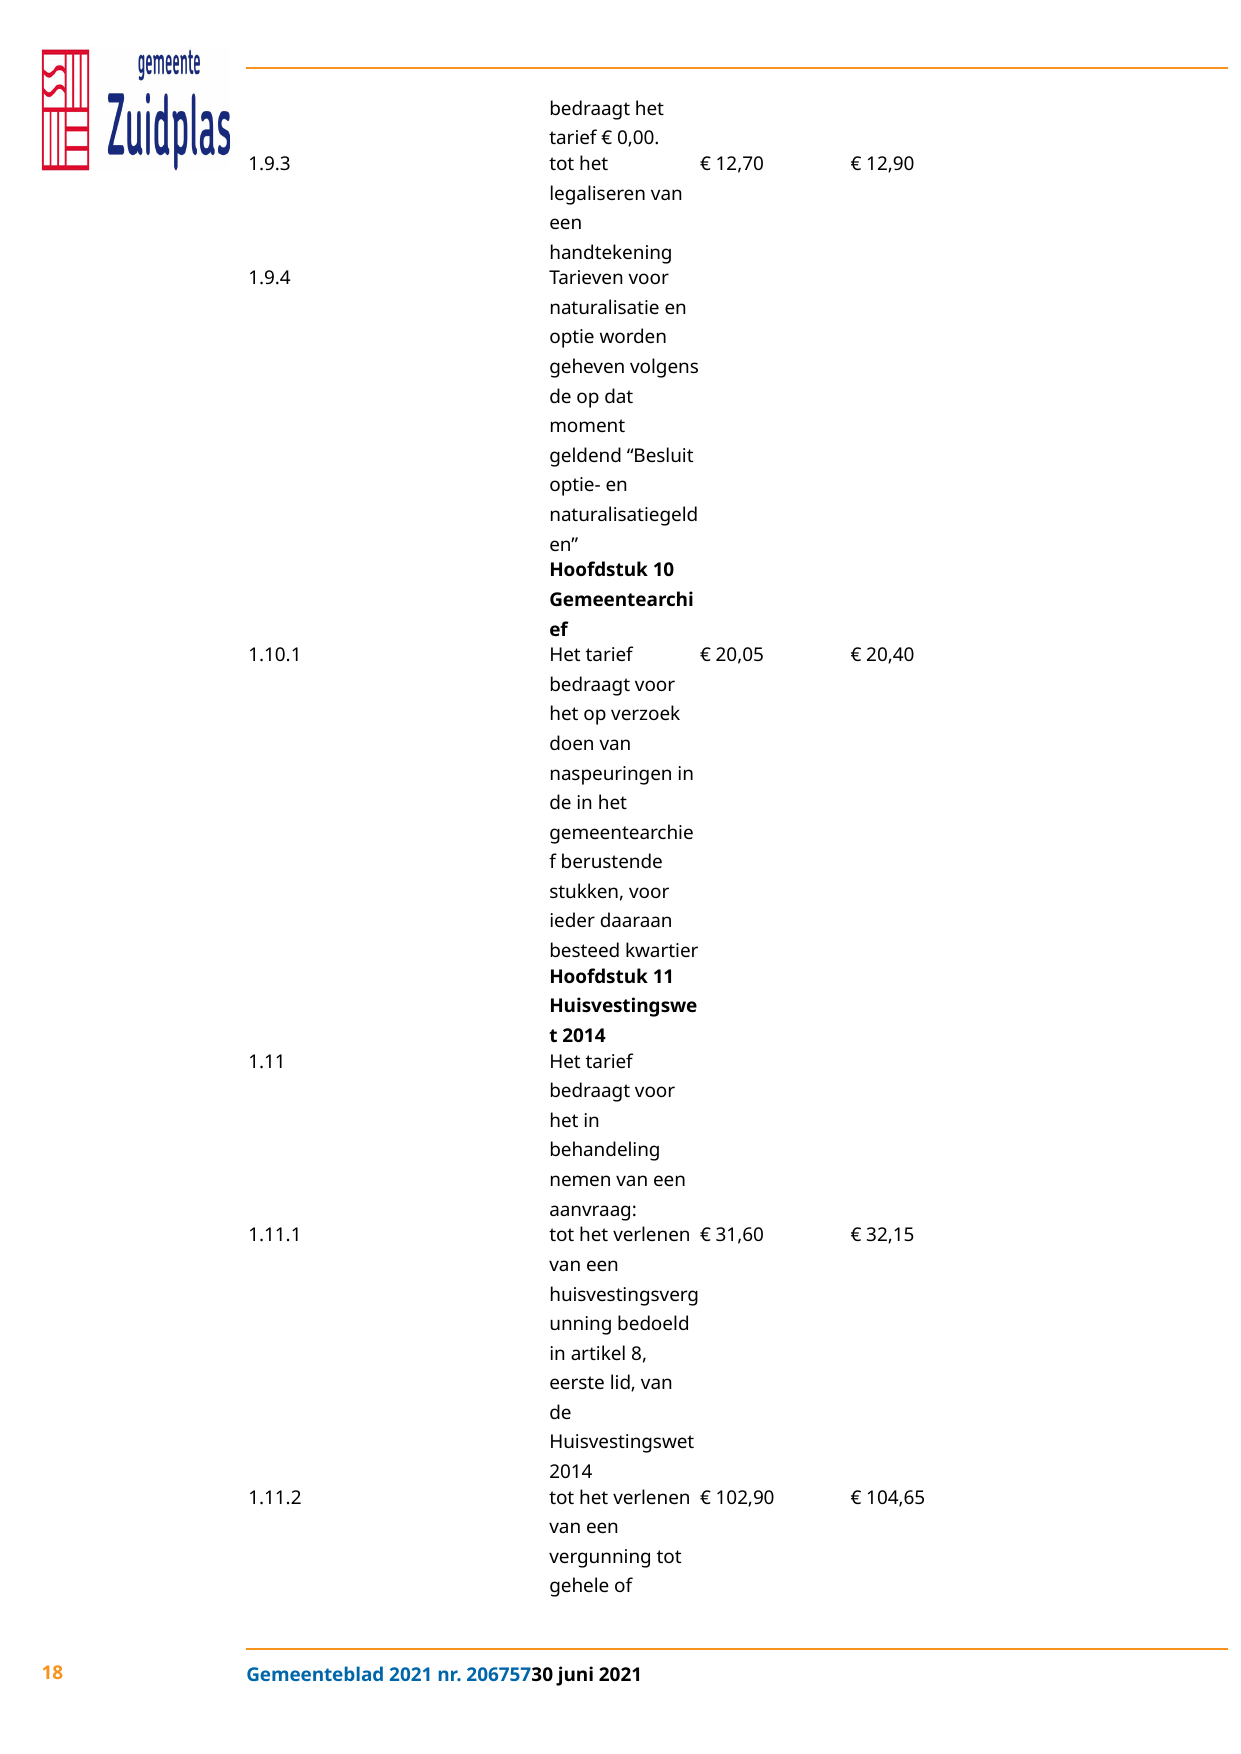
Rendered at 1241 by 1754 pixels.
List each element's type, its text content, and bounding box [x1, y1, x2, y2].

table_cell € 20,05 [700, 641, 850, 963]
table_cell [850, 963, 1001, 1048]
table_cell € 31,60 [700, 1222, 850, 1484]
table_cell [850, 1048, 1001, 1222]
table_cell € 104,65 [850, 1484, 1001, 1598]
table_cell € 32,15 [850, 1222, 1001, 1484]
table_cell 1.10.1 [248, 641, 549, 963]
table_cell [850, 557, 1001, 641]
table_cell Tarieven voor naturalisatie en optie worden geheven volgens de op dat moment geldend “Besluit optie- en naturalisatiegelden” [549, 265, 700, 557]
table_cell € 102,90 [700, 1484, 850, 1598]
table_cell [700, 557, 850, 641]
table_cell € 20,40 [850, 641, 1001, 963]
table_cell Hoofdstuk 10 Gemeentearchief [549, 557, 700, 641]
table_cell tot het verlenen van een vergunning tot gehele of [549, 1484, 700, 1598]
table_cell 1.9.3 [248, 150, 549, 264]
table_cell [700, 963, 850, 1048]
table_cell Het tarief bedraagt voor het op verzoek doen van naspeuringen in de in het gemeentearchief berustende stukken, voor ieder daaraan besteed kwartier [549, 641, 700, 963]
table_cell bedraagt het tarief € 0,00. [549, 95, 700, 150]
table_cell [248, 557, 549, 641]
table_cell 1.11 [248, 1048, 549, 1222]
table_cell € 12,90 [850, 150, 1001, 264]
table_cell Het tarief bedraagt voor het in behandeling nemen van een aanvraag: [549, 1048, 700, 1222]
table_cell [850, 265, 1001, 557]
table_cell [850, 95, 1001, 150]
table_cell € 12,70 [700, 150, 850, 264]
table_cell Hoofdstuk 11 Huisvestingswet 2014 [549, 963, 700, 1048]
table_cell [248, 95, 549, 150]
table_cell [700, 95, 850, 150]
table_cell 1.9.4 [248, 265, 549, 557]
table_cell [248, 963, 549, 1048]
table_cell [700, 265, 850, 557]
table_cell 1.11.1 [248, 1222, 549, 1484]
table_cell tot het legaliseren van een handtekening [549, 150, 700, 264]
table_cell 1.11.2 [248, 1484, 549, 1598]
table_cell [700, 1048, 850, 1222]
table_cell tot het verlenen van een huisvestingsvergunning bedoeld in artikel 8, eerste lid, van de Huisvestingswet 2014 [549, 1222, 700, 1484]
picture [41, 47, 231, 172]
